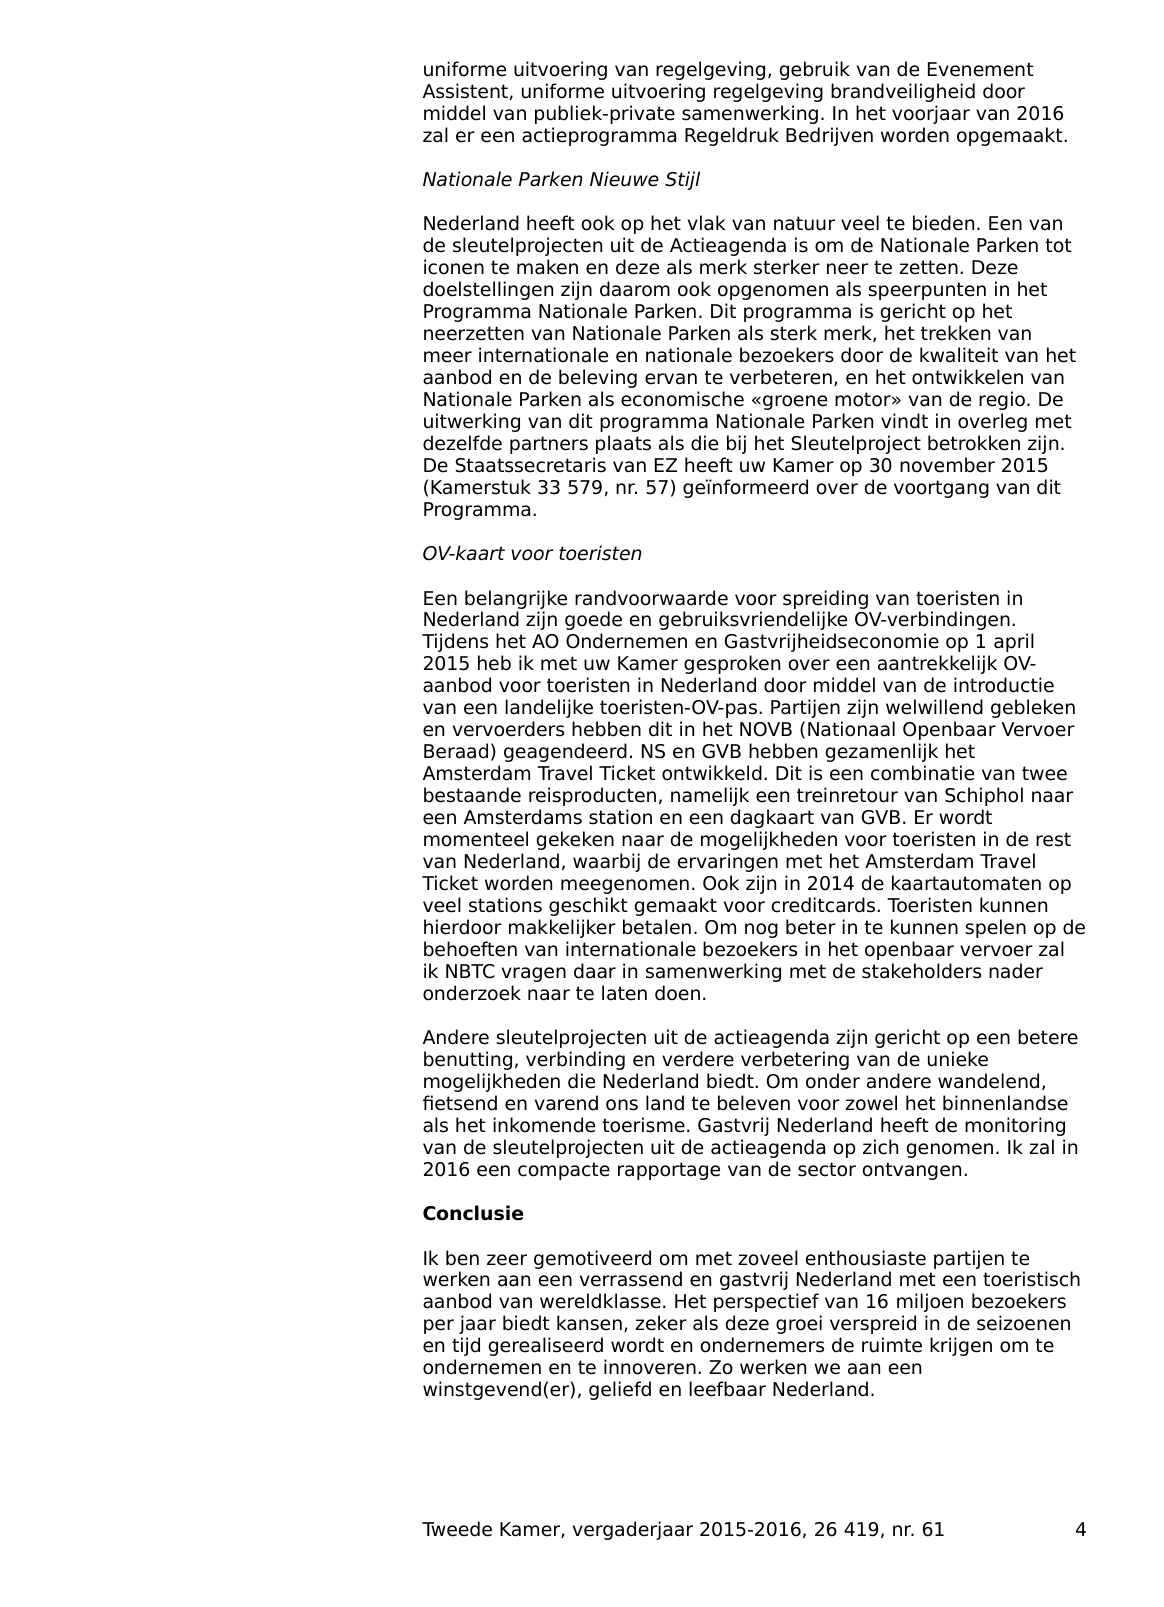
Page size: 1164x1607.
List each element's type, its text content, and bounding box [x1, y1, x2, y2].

subtitle Conclusie [422, 1203, 1087, 1225]
subtitle OV-kaart voor toeristen [422, 543, 1087, 565]
text Nederland heeft ook op het vlak van natuur veel te bieden. Een van de sleutelprojecten uit de Actieagenda is om de Nationale Parken tot iconen te maken en deze als merk sterker neer te zetten. Deze doelstellingen zijn daarom ook opgenomen als speerpunten in het Programma Nationale Parken. Dit programma is gericht op het neerzetten van Nationale Parken als sterk merk, het trekken van meer internationale en nationale bezoekers door de kwaliteit van het aanbod en de beleving ervan te verbeteren, en het ontwikkelen van Nationale Parken als economische «groene motor» van de regio. De uitwerking van dit programma Nationale Parken vindt in overleg met dezelfde partners plaats als die bij het Sleutelproject betrokken zijn. De Staatssecretaris van EZ heeft uw Kamer op 30 november 2015 (Kamerstuk 33 579, nr. 57) geïnformeerd over de voortgang van dit Programma. [422, 213, 1087, 521]
subtitle Nationale Parken Nieuwe Stijl [422, 169, 1087, 191]
text Andere sleutelprojecten uit de actieagenda zijn gericht op een betere benutting, verbinding en verdere verbetering van de unieke mogelijkheden die Nederland biedt. Om onder andere wandelend, fietsend en varend ons land te beleven voor zowel het binnenlandse als het inkomende toerisme. Gastvrij Nederland heeft de monitoring van de sleutelprojecten uit de actieagenda op zich genomen. Ik zal in 2016 een compacte rapportage van de sector ontvangen. [422, 1027, 1087, 1181]
text Ik ben zeer gemotiveerd om met zoveel enthousiaste partijen te werken aan een verrassend en gastvrij Nederland met een toeristisch aanbod van wereldklasse. Het perspectief van 16 miljoen bezoekers per jaar biedt kansen, zeker als deze groei verspreid in de seizoenen en tijd gerealiseerd wordt en ondernemers de ruimte krijgen om te ondernemen en te innoveren. Zo werken we aan een winstgevend(er), geliefd en leefbaar Nederland. [422, 1247, 1087, 1401]
text uniforme uitvoering van regelgeving, gebruik van de Evenement Assistent, uniforme uitvoering regelgeving brandveiligheid door middel van publiek-private samenwerking. In het voorjaar van 2016 zal er een actieprogramma Regeldruk Bedrijven worden opgemaakt. [422, 59, 1087, 147]
text Een belangrijke randvoorwaarde voor spreiding van toeristen in Nederland zijn goede en gebruiksvriendelijke OV-verbindingen. Tijdens het AO Ondernemen en Gastvrijheidseconomie op 1 april 2015 heb ik met uw Kamer gesproken over een aantrekkelijk OV-aanbod voor toeristen in Nederland door middel van de introductie van een landelijke toeristen-OV-pas. Partijen zijn welwillend gebleken en vervoerders hebben dit in het NOVB (Nationaal Openbaar Vervoer Beraad) geagendeerd. NS en GVB hebben gezamenlijk het Amsterdam Travel Ticket ontwikkeld. Dit is een combinatie van twee bestaande reisproducten, namelijk een treinretour van Schiphol naar een Amsterdams station en een dagkaart van GVB. Er wordt momenteel gekeken naar de mogelijkheden voor toeristen in de rest van Nederland, waarbij de ervaringen met het Amsterdam Travel Ticket worden meegenomen. Ook zijn in 2014 de kaartautomaten op veel stations geschikt gemaakt voor creditcards. Toeristen kunnen hierdoor makkelijker betalen. Om nog beter in te kunnen spelen op de behoeften van internationale bezoekers in het openbaar vervoer zal ik NBTC vragen daar in samenwerking met de stakeholders nader onderzoek naar te laten doen. [422, 587, 1087, 1005]
